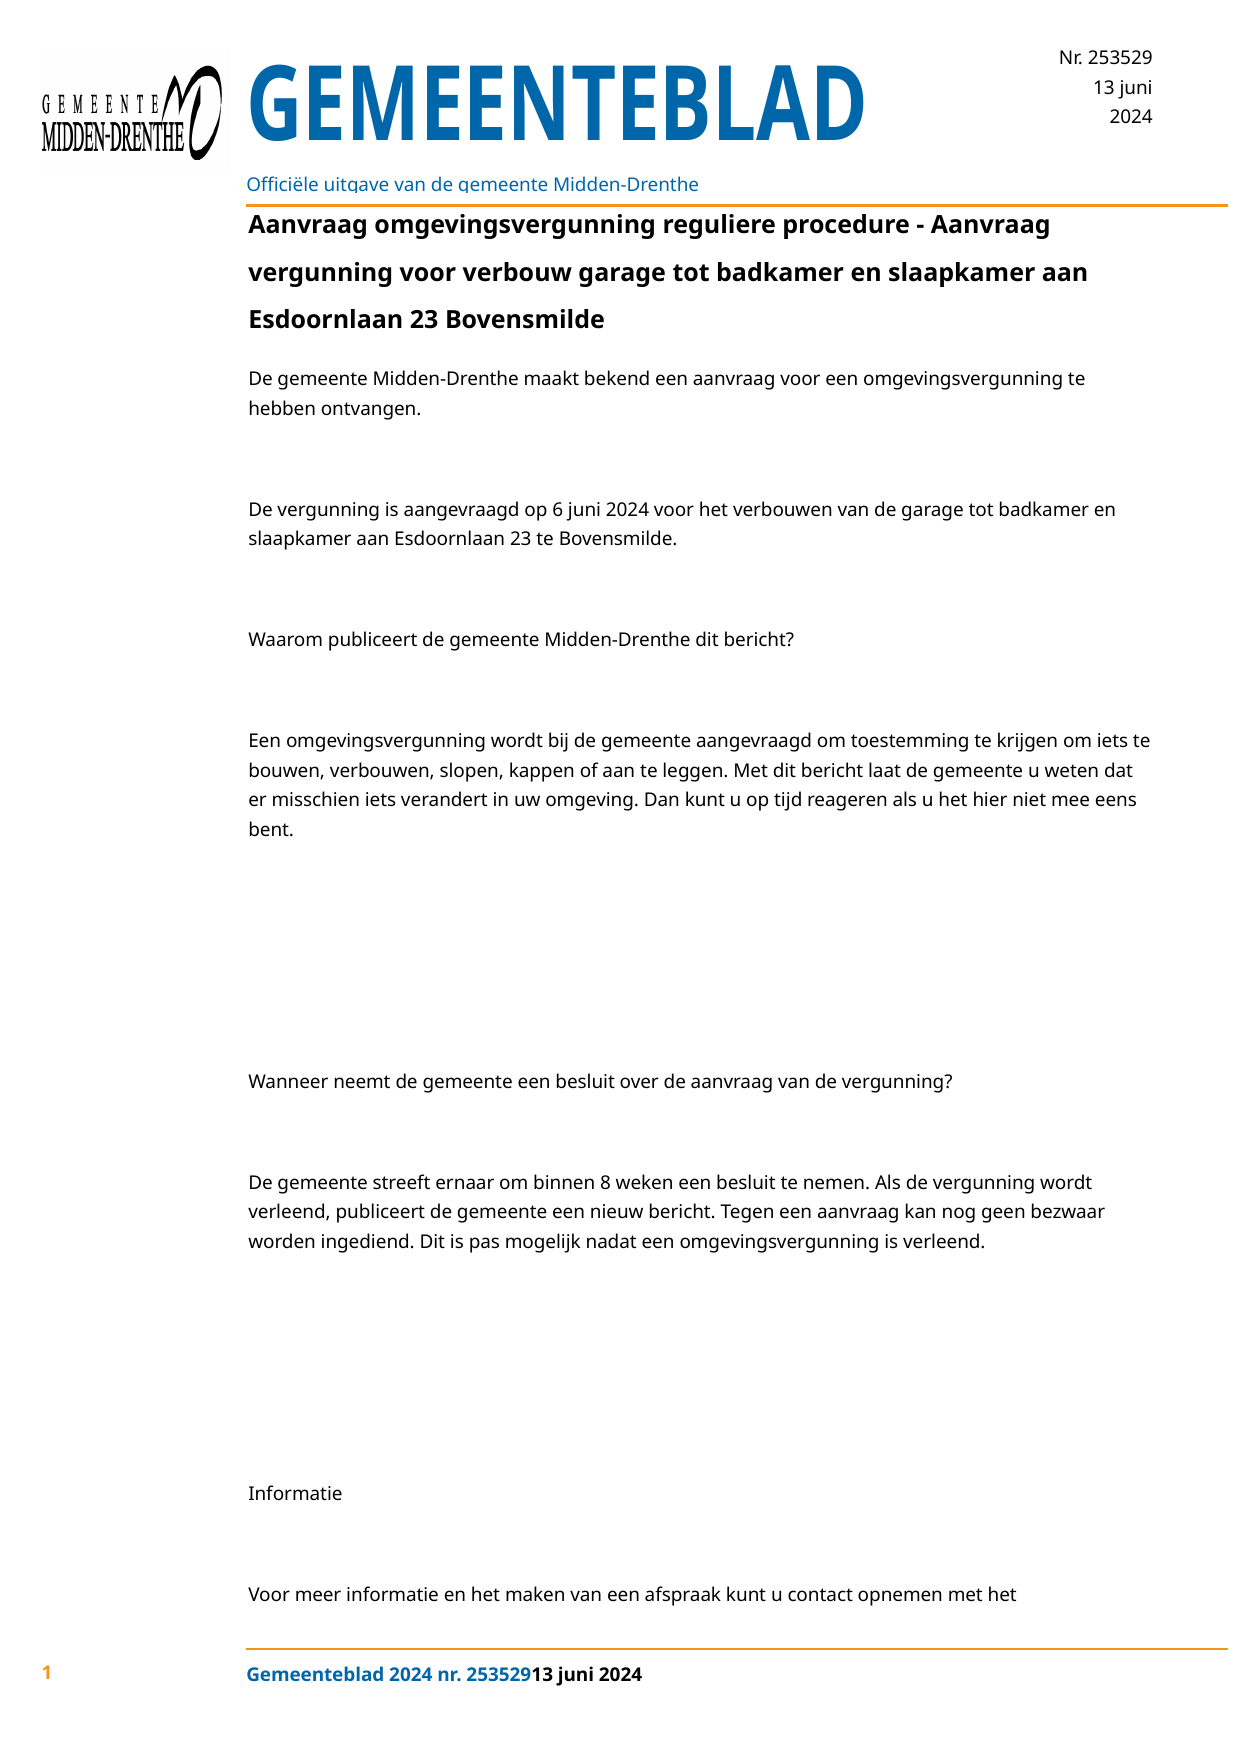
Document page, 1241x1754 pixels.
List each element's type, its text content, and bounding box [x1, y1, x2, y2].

text De gemeente Midden-Drenthe maakt bekend een aanvraag voor een omgevingsvergunning te hebben ontvangen. [248, 366, 1152, 421]
text Aanvraag omgevingsvergunning reguliere procedure - Aanvraag vergunning voor verbouw garage tot badkamer en slaapkamer aan Esdoornlaan 23 Bovensmilde [248, 207, 1152, 336]
text Wanneer neemt de gemeente een besluit over de aanvraag van de vergunning? [248, 1068, 1152, 1094]
text De gemeente streeft ernaar om binnen 8 weken een besluit te nemen. Als de vergunning wordt verleend, publiceert de gemeente een nieuw bericht. Tegen een aanvraag kan nog geen bezwaar worden ingediend. Dit is pas mogelijk nadat een omgevingsvergunning is verleend. [248, 1169, 1152, 1254]
text Voor meer informatie en het maken van een afspraak kunt u contact opnemen met het [248, 1581, 1152, 1607]
text Een omgevingsvergunning wordt bij de gemeente aangevraagd om toestemming te krijgen om iets te bouwen, verbouwen, slopen, kappen of aan te leggen. Met dit bericht laat de gemeente u weten dat er misschien iets verandert in uw omgeving. Dan kunt u op tijd reageren als u het hier niet mee eens bent. [248, 727, 1152, 842]
picture [41, 47, 231, 172]
text De vergunning is aangevraagd op 6 juni 2024 voor het verbouwen van de garage tot badkamer en slaapkamer aan Esdoornlaan 23 te Bovensmilde. [248, 496, 1152, 551]
text Informatie [248, 1480, 1152, 1506]
text Waarom publiceert de gemeente Midden-Drenthe dit bericht? [248, 626, 1152, 652]
